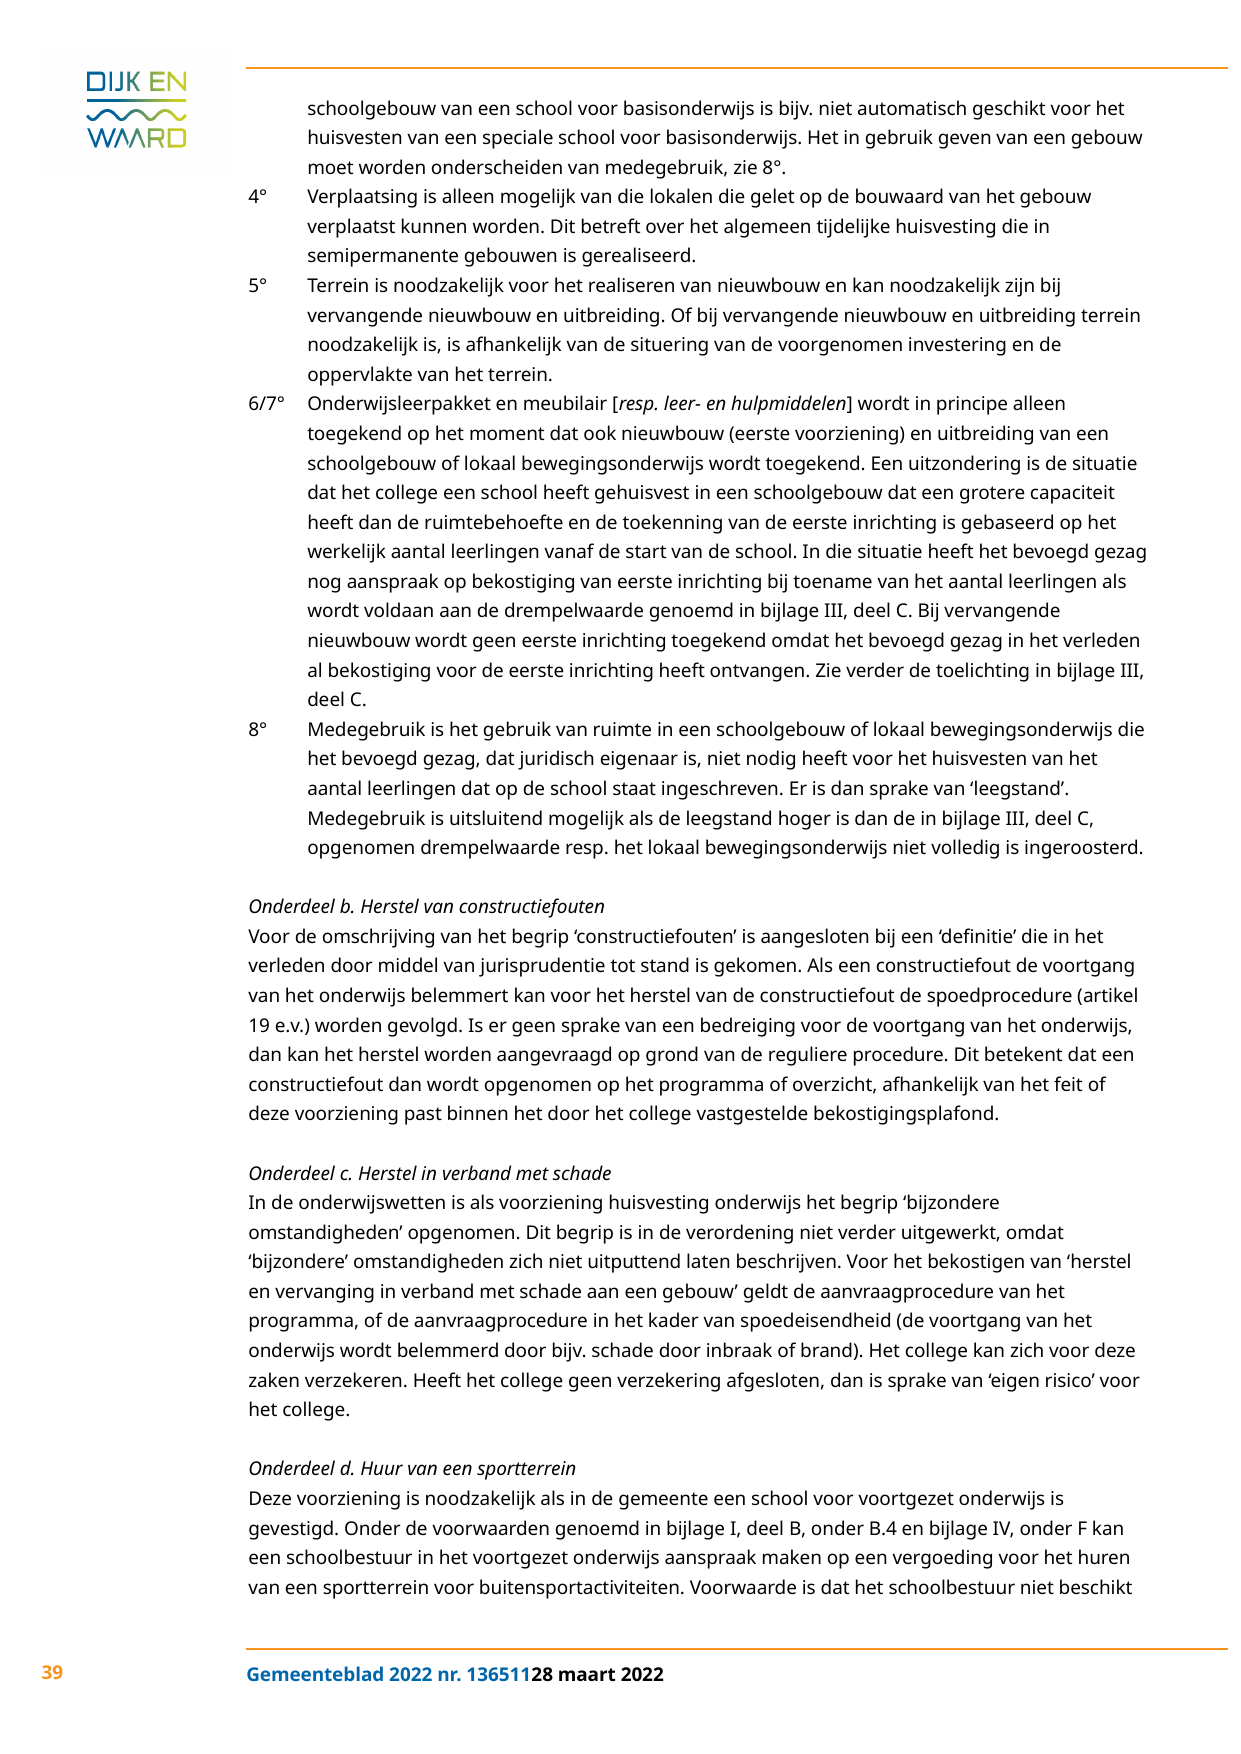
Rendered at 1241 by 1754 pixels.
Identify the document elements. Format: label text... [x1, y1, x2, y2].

text Onderdeel d. Huur van een sportterrein [248, 1456, 1152, 1481]
list Verplaatsing is alleen mogelijk van die lokalen die gelet op de bouwaard van het gebouw verplaatst kunnen worden. Dit betreft over het algemeen tijdelijke huisvesting die in semipermanente gebouwen is gerealiseerd. [248, 183, 1152, 268]
text In de onderwijswetten is als voorziening huisvesting onderwijs het begrip ‘bijzondere omstandigheden’ opgenomen. Dit begrip is in de verordening niet verder uitgewerkt, omdat ‘bijzondere’ omstandigheden zich niet uitputtend laten beschrijven. Voor het bekostigen van ‘herstel en vervanging in verband met schade aan een gebouw’ geldt de aanvraagprocedure van het programma, of de aanvraagprocedure in het kader van spoedeisendheid (de voortgang van het onderwijs wordt belemmerd door bijv. schade door inbraak of brand). Het college kan zich voor deze zaken verzekeren. Heeft het college geen verzekering afgesloten, dan is sprake van ‘eigen risico’ voor het college. [248, 1189, 1152, 1422]
text Deze voorziening is noodzakelijk als in de gemeente een school voor voortgezet onderwijs is gevestigd. Onder de voorwaarden genoemd in bijlage I, deel B, onder B.4 en bijlage IV, onder F kan een schoolbestuur in het voortgezet onderwijs aanspraak maken op een vergoeding voor het huren van een sportterrein voor buitensportactiviteiten. Voorwaarde is dat het schoolbestuur niet beschikt [248, 1485, 1152, 1600]
list schoolgebouw van een school voor basisonderwijs is bijv. niet automatisch geschikt voor het huisvesten van een speciale school voor basisonderwijs. Het in gebruik geven van een gebouw moet worden onderscheiden van medegebruik, zie 8°. [248, 95, 1152, 180]
list Terrein is noodzakelijk voor het realiseren van nieuwbouw en kan noodzakelijk zijn bij vervangende nieuwbouw en uitbreiding. Of bij vervangende nieuwbouw en uitbreiding terrein noodzakelijk is, is afhankelijk van de situering van de voorgenomen investering en de oppervlakte van het terrein. [248, 272, 1152, 387]
list Onderwijsleerpakket en meubilair [resp. leer- en hulpmiddelen] wordt in principe alleen toegekend op het moment dat ook nieuwbouw (eerste voorziening) en uitbreiding van een schoolgebouw of lokaal bewegingsonderwijs wordt toegekend. Een uitzondering is de situatie dat het college een school heeft gehuisvest in een schoolgebouw dat een grotere capaciteit heeft dan de ruimtebehoefte en de toekenning van de eerste inrichting is gebaseerd op het werkelijk aantal leerlingen vanaf de start van de school. In die situatie heeft het bevoegd gezag nog aanspraak op bekostiging van eerste inrichting bij toename van het aantal leerlingen als wordt voldaan aan de drempelwaarde genoemd in bijlage III, deel C. Bij vervangende nieuwbouw wordt geen eerste inrichting toegekend omdat het bevoegd gezag in het verleden al bekostiging voor de eerste inrichting heeft ontvangen. Zie verder de toelichting in bijlage III, deel C. [248, 391, 1152, 712]
list Medegebruik is het gebruik van ruimte in een schoolgebouw of lokaal bewegingsonderwijs die het bevoegd gezag, dat juridisch eigenaar is, niet nodig heeft voor het huisvesten van het aantal leerlingen dat op de school staat ingeschreven. Er is dan sprake van ‘leegstand’. Medegebruik is uitsluitend mogelijk als de leegstand hoger is dan de in bijlage III, deel C, opgenomen drempelwaarde resp. het lokaal bewegingsonderwijs niet volledig is ingeroosterd. [248, 716, 1152, 860]
text Voor de omschrijving van het begrip ‘constructiefouten’ is aangesloten bij een ‘definitie’ die in het verleden door middel van jurisprudentie tot stand is gekomen. Als een constructiefout de voortgang van het onderwijs belemmert kan voor het herstel van de constructiefout de spoedprocedure (artikel 19 e.v.) worden gevolgd. Is er geen sprake van een bedreiging voor de voortgang van het onderwijs, dan kan het herstel worden aangevraagd op grond van de reguliere procedure. Dit betekent dat een constructiefout dan wordt opgenomen op het programma of overzicht, afhankelijk van het feit of deze voorziening past binnen het door het college vastgestelde bekostigingsplafond. [248, 923, 1152, 1126]
text Onderdeel b. Herstel van constructiefouten [248, 893, 1152, 919]
picture [41, 47, 231, 172]
text Onderdeel c. Herstel in verband met schade [248, 1160, 1152, 1186]
